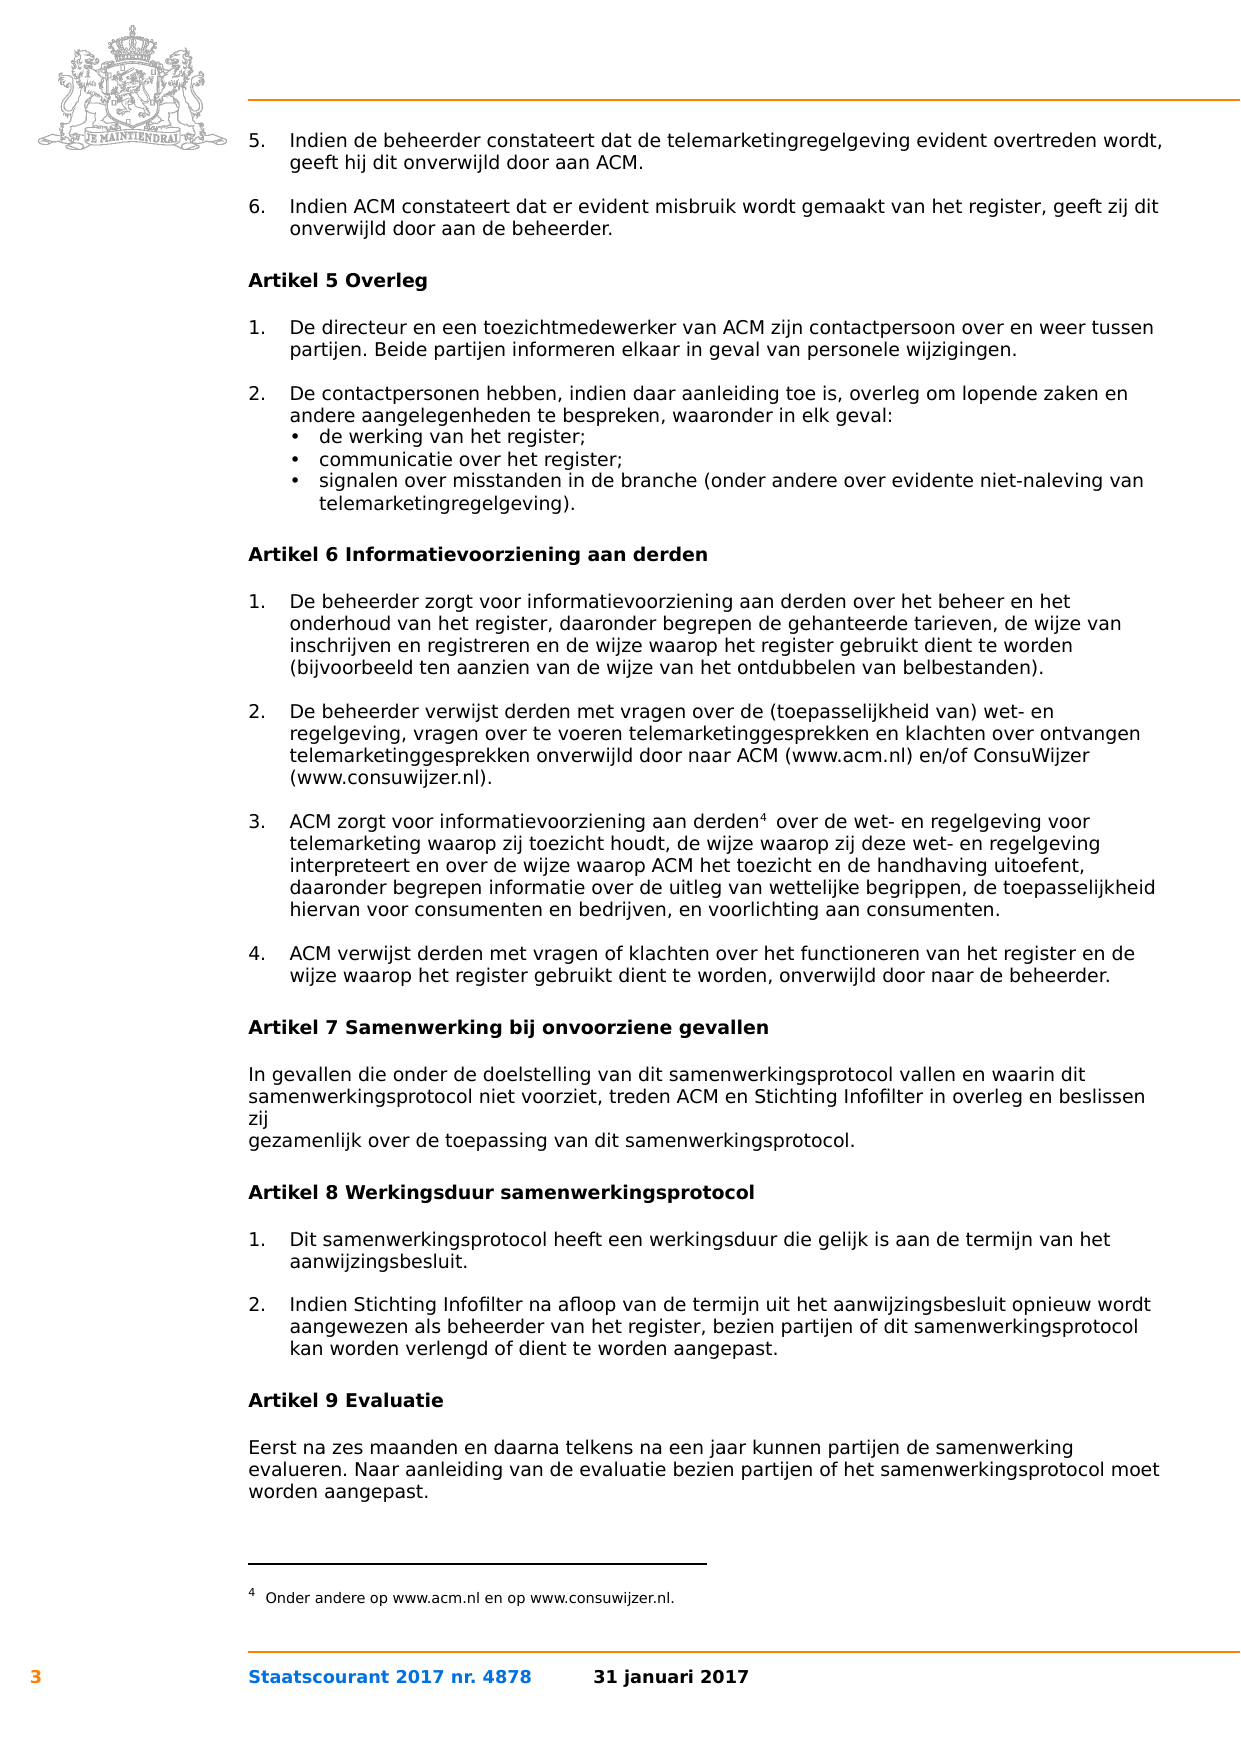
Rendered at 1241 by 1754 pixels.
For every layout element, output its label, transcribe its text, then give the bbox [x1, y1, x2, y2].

picture [38, 25, 227, 150]
subtitle Artikel 6 Informatievoorziening aan derden [248, 544, 1163, 566]
text Onder andere op www.acm.nl en op www.consuwijzer.nl. [248, 1586, 1163, 1608]
text 3. ACM zorgt voor informatievoorziening aan derden over de wet- en regelgeving voor telemarketing waarop zij toezicht houdt, de wijze waarop zij deze wet- en regelgeving interpreteert en over de wijze waarop ACM het toezicht en de handhaving uitoefent, daaronder begrepen informatie over de uitleg van wettelijke begrippen, de toepasselijkheid hiervan voor consumenten en bedrijven, en voorlichting aan consumenten. [248, 811, 1163, 921]
text 4. ACM verwijst derden met vragen of klachten over het functioneren van het register en de wijze waarop het register gebruikt dient te worden, onverwijld door naar de beheerder. [248, 943, 1163, 987]
text gezamenlijk over de toepassing van dit samenwerkingsprotocol. [248, 1129, 1163, 1152]
text • de werking van het register; [289, 426, 1163, 448]
subtitle Artikel 7 Samenwerking bij onvoorziene gevallen [248, 1017, 1163, 1039]
text 1. De directeur en een toezichtmedewerker van ACM zijn contactpersoon over en weer tussen partijen. Beide partijen informeren elkaar in geval van personele wijzigingen. [248, 317, 1163, 361]
text Eerst na zes maanden en daarna telkens na een jaar kunnen partijen de samenwerking evalueren. Naar aanleiding van de evaluatie bezien partijen of het samenwerkingsprotocol moet worden aangepast. [248, 1437, 1163, 1503]
text samenwerkingsprotocol niet voorziet, treden ACM en Stichting Infofilter in overleg en beslissen zij [248, 1086, 1163, 1129]
text 5. Indien de beheerder constateert dat de telemarketingregelgeving evident overtreden wordt, geeft hij dit onverwijld door aan ACM. [248, 130, 1163, 174]
text 1. De beheerder zorgt voor informatievoorziening aan derden over het beheer en het onderhoud van het register, daaronder begrepen de gehanteerde tarieven, de wijze van inschrijven en registreren en de wijze waarop het register gebruikt dient te worden (bijvoorbeeld ten aanzien van de wijze van het ontdubbelen van belbestanden). [248, 591, 1163, 679]
subtitle Artikel 9 Evaluatie [248, 1390, 1163, 1412]
text • communicatie over het register; [289, 448, 1163, 470]
subtitle Artikel 5 Overleg [248, 270, 1163, 292]
text 1. Dit samenwerkingsprotocol heeft een werkingsduur die gelijk is aan de termijn van het aanwijzingsbesluit. [248, 1228, 1163, 1272]
text 2. De beheerder verwijst derden met vragen over de (toepasselijkheid van) wet- en regelgeving, vragen over te voeren telemarketinggesprekken en klachten over ontvangen telemarketinggesprekken onverwijld door naar ACM (www.acm.nl) en/of ConsuWijzer (www.consuwijzer.nl). [248, 701, 1163, 789]
text 2. De contactpersonen hebben, indien daar aanleiding toe is, overleg om lopende zaken en andere aangelegenheden te bespreken, waaronder in elk geval: [248, 382, 1163, 426]
text 2. Indien Stichting Infofilter na afloop van de termijn uit het aanwijzingsbesluit opnieuw wordt aangewezen als beheerder van het register, bezien partijen of dit samenwerkingsprotocol kan worden verlengd of dient te worden aangepast. [248, 1294, 1163, 1360]
text In gevallen die onder de doelstelling van dit samenwerkingsprotocol vallen en waarin dit [248, 1064, 1163, 1086]
text 6. Indien ACM constateert dat er evident misbruik wordt gemaakt van het register, geeft zij dit onverwijld door aan de beheerder. [248, 196, 1163, 240]
text • signalen over misstanden in de branche (onder andere over evidente niet-naleving van telemarketingregelgeving). [289, 470, 1163, 514]
subtitle Artikel 8 Werkingsduur samenwerkingsprotocol [248, 1182, 1163, 1203]
